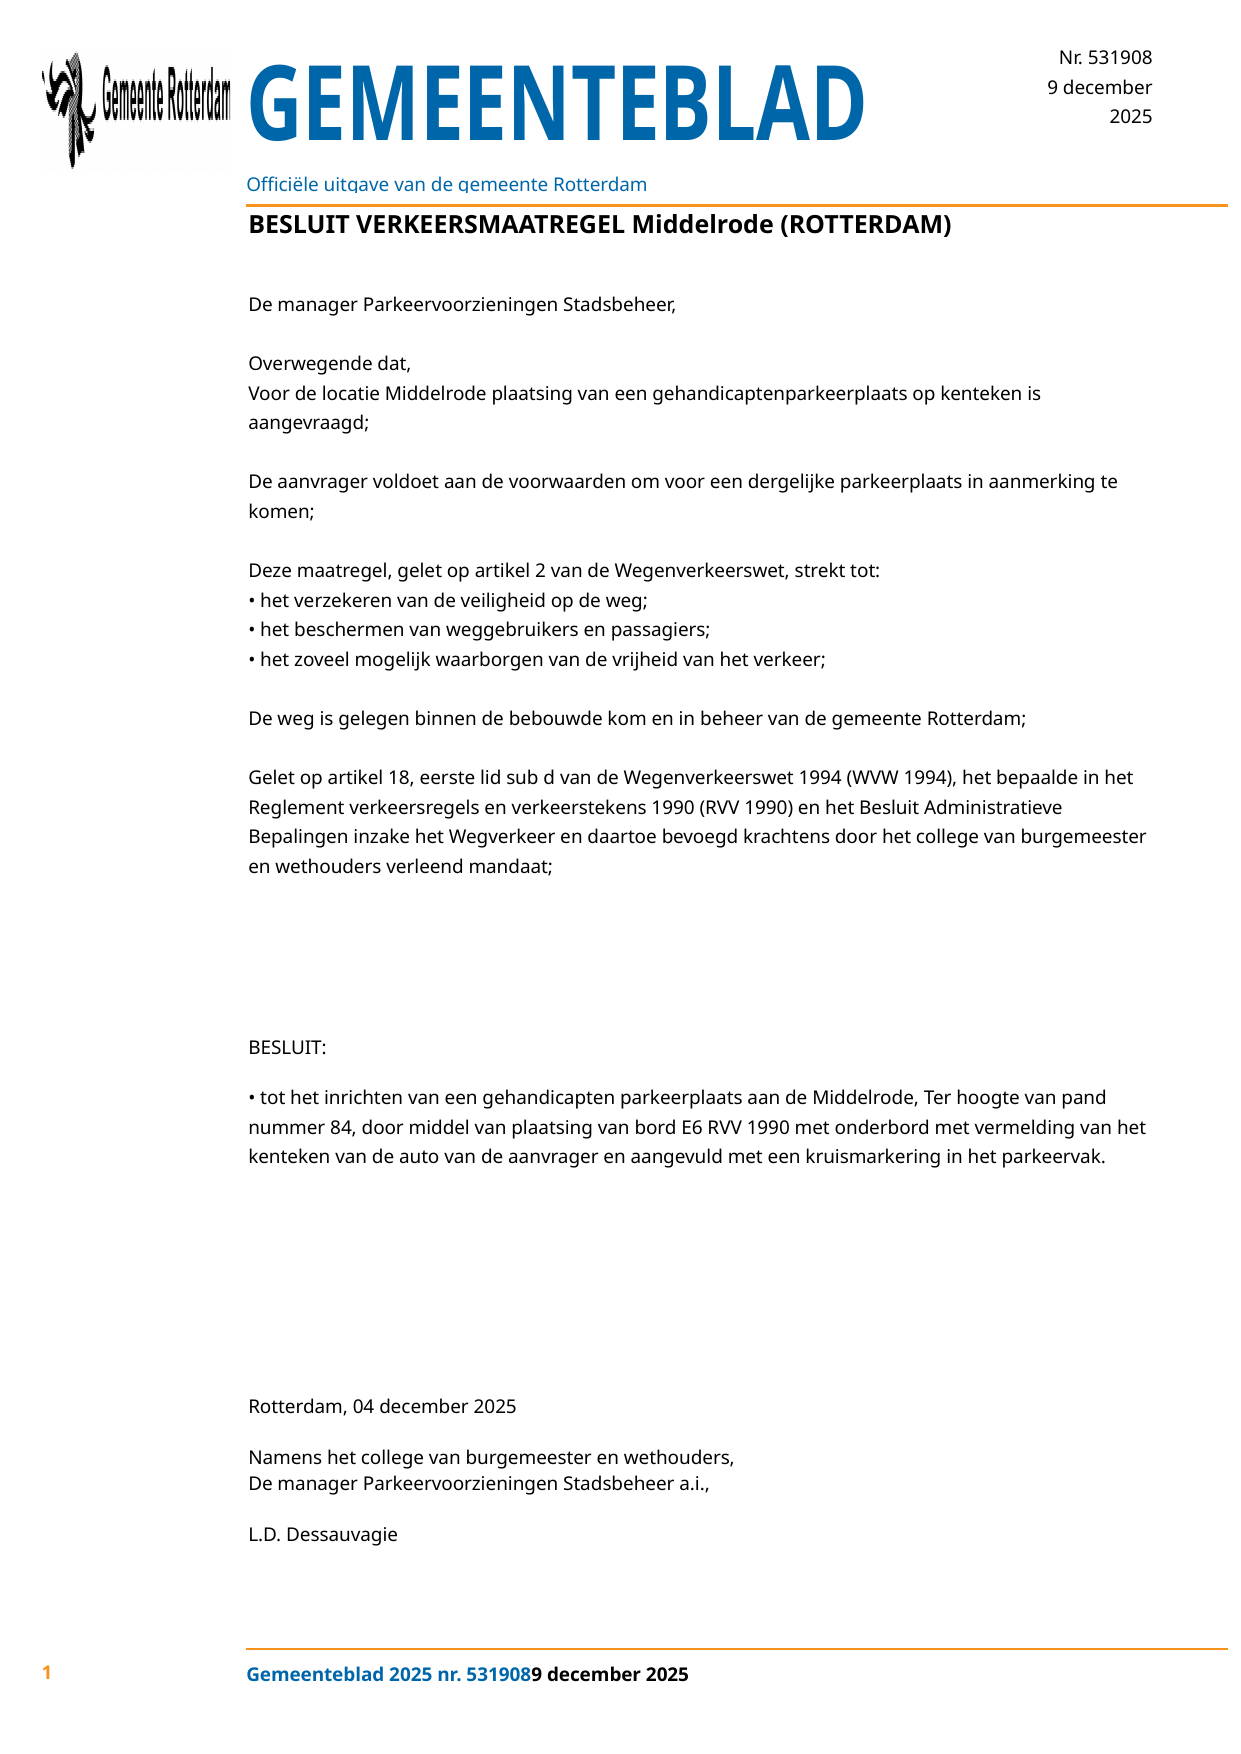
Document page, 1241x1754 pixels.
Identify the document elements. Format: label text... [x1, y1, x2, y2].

text Namens het college van burgemeester en wethouders, [248, 1444, 1152, 1470]
text De aanvrager voldoet aan de voorwaarden om voor een dergelijke parkeerplaats in aanmerking te komen; [248, 468, 1152, 524]
text De weg is gelegen binnen de bebouwde kom en in beheer van de gemeente Rotterdam; [248, 705, 1152, 731]
text De manager Parkeervoorzieningen Stadsbeheer a.i., [248, 1470, 1152, 1496]
text • tot het inrichten van een gehandicapten parkeerplaats aan de Middelrode, Ter hoogte van pand nummer 84, door middel van plaatsing van bord E6 RVV 1990 met onderbord met vermelding van het kenteken van de auto van de aanvrager en aangevuld met een kruismarkering in het parkeervak. [248, 1084, 1152, 1169]
text BESLUIT VERKEERSMAATREGEL Middelrode (ROTTERDAM) [248, 207, 1152, 241]
text Voor de locatie Middelrode plaatsing van een gehandicaptenparkeerplaats op kenteken is aangevraagd; [248, 380, 1152, 435]
text Rotterdam, 04 december 2025 [248, 1393, 1152, 1419]
text BESLUIT: [248, 1034, 1152, 1060]
picture [41, 47, 231, 172]
text Overwegende dat, [248, 350, 1152, 376]
text L.D. Dessauvagie [248, 1522, 1152, 1547]
text • het zoveel mogelijk waarborgen van de vrijheid van het verkeer; [248, 646, 1152, 672]
text Gelet op artikel 18, eerste lid sub d van de Wegenverkeerswet 1994 (WVW 1994), het bepaalde in het Reglement verkeersregels en verkeerstekens 1990 (RVV 1990) en het Besluit Administratieve Bepalingen inzake het Wegverkeer en daartoe bevoegd krachtens door het college van burgemeester en wethouders verleend mandaat; [248, 764, 1152, 879]
text • het verzekeren van de veiligheid op de weg; [248, 587, 1152, 613]
text De manager Parkeervoorzieningen Stadsbeheer, [248, 291, 1152, 317]
text Deze maatregel, gelet op artikel 2 van de Wegenverkeerswet, strekt tot: [248, 557, 1152, 583]
text • het beschermen van weggebruikers en passagiers; [248, 616, 1152, 642]
